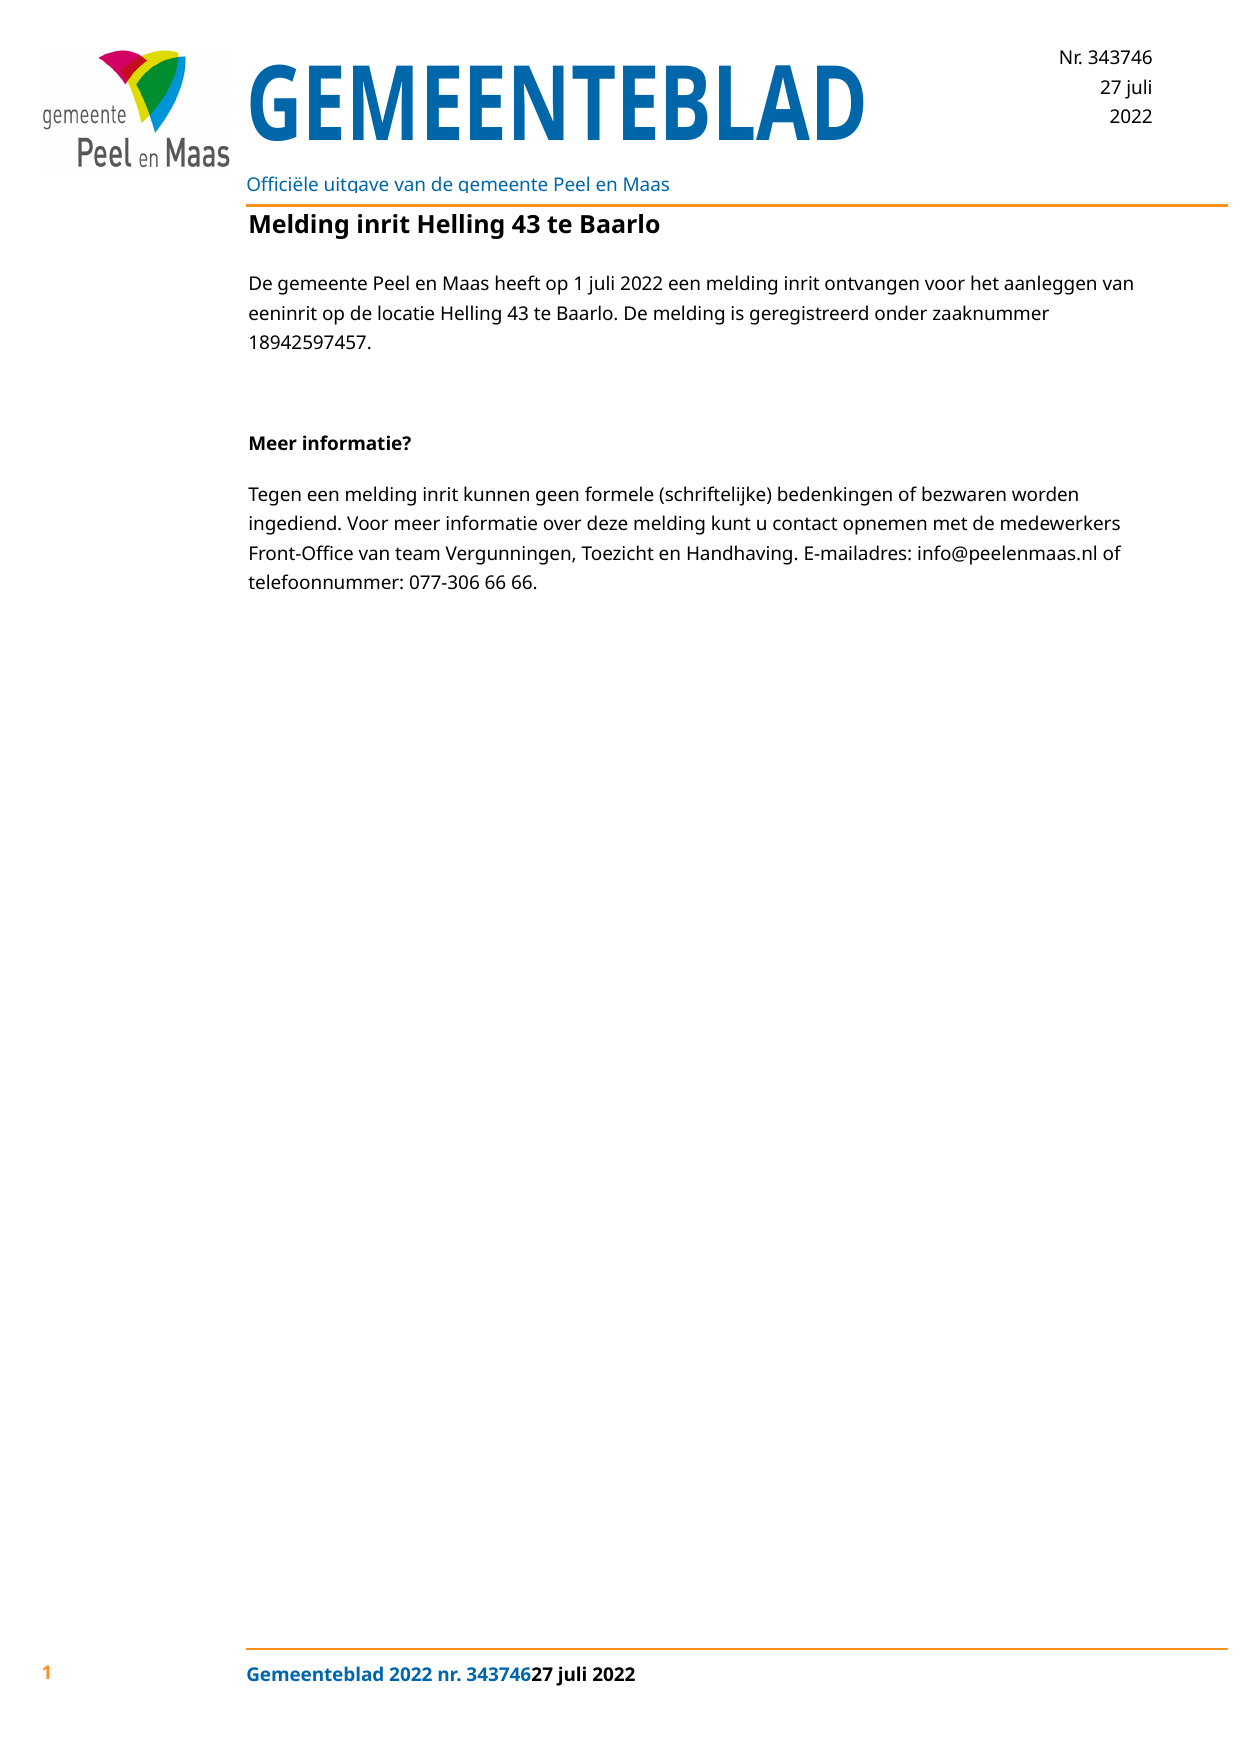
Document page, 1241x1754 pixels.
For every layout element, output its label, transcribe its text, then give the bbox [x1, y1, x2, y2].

text Tegen een melding inrit kunnen geen formele (schriftelijke) bedenkingen of bezwaren worden ingediend. Voor meer informatie over deze melding kunt u contact opnemen met de medewerkers Front-Office van team Vergunningen, Toezicht en Handhaving. E-mailadres: info@peelenmaas.nl of telefoonnummer: 077-306 66 66. [248, 481, 1152, 595]
text De gemeente Peel en Maas heeft op 1 juli 2022 een melding inrit ontvangen voor het aanleggen van eeninrit op de locatie Helling 43 te Baarlo. De melding is geregistreerd onder zaaknummer 18942597457. [248, 270, 1152, 355]
picture [41, 47, 231, 172]
text Meer informatie? [248, 430, 1152, 456]
text Melding inrit Helling 43 te Baarlo [248, 207, 1152, 241]
